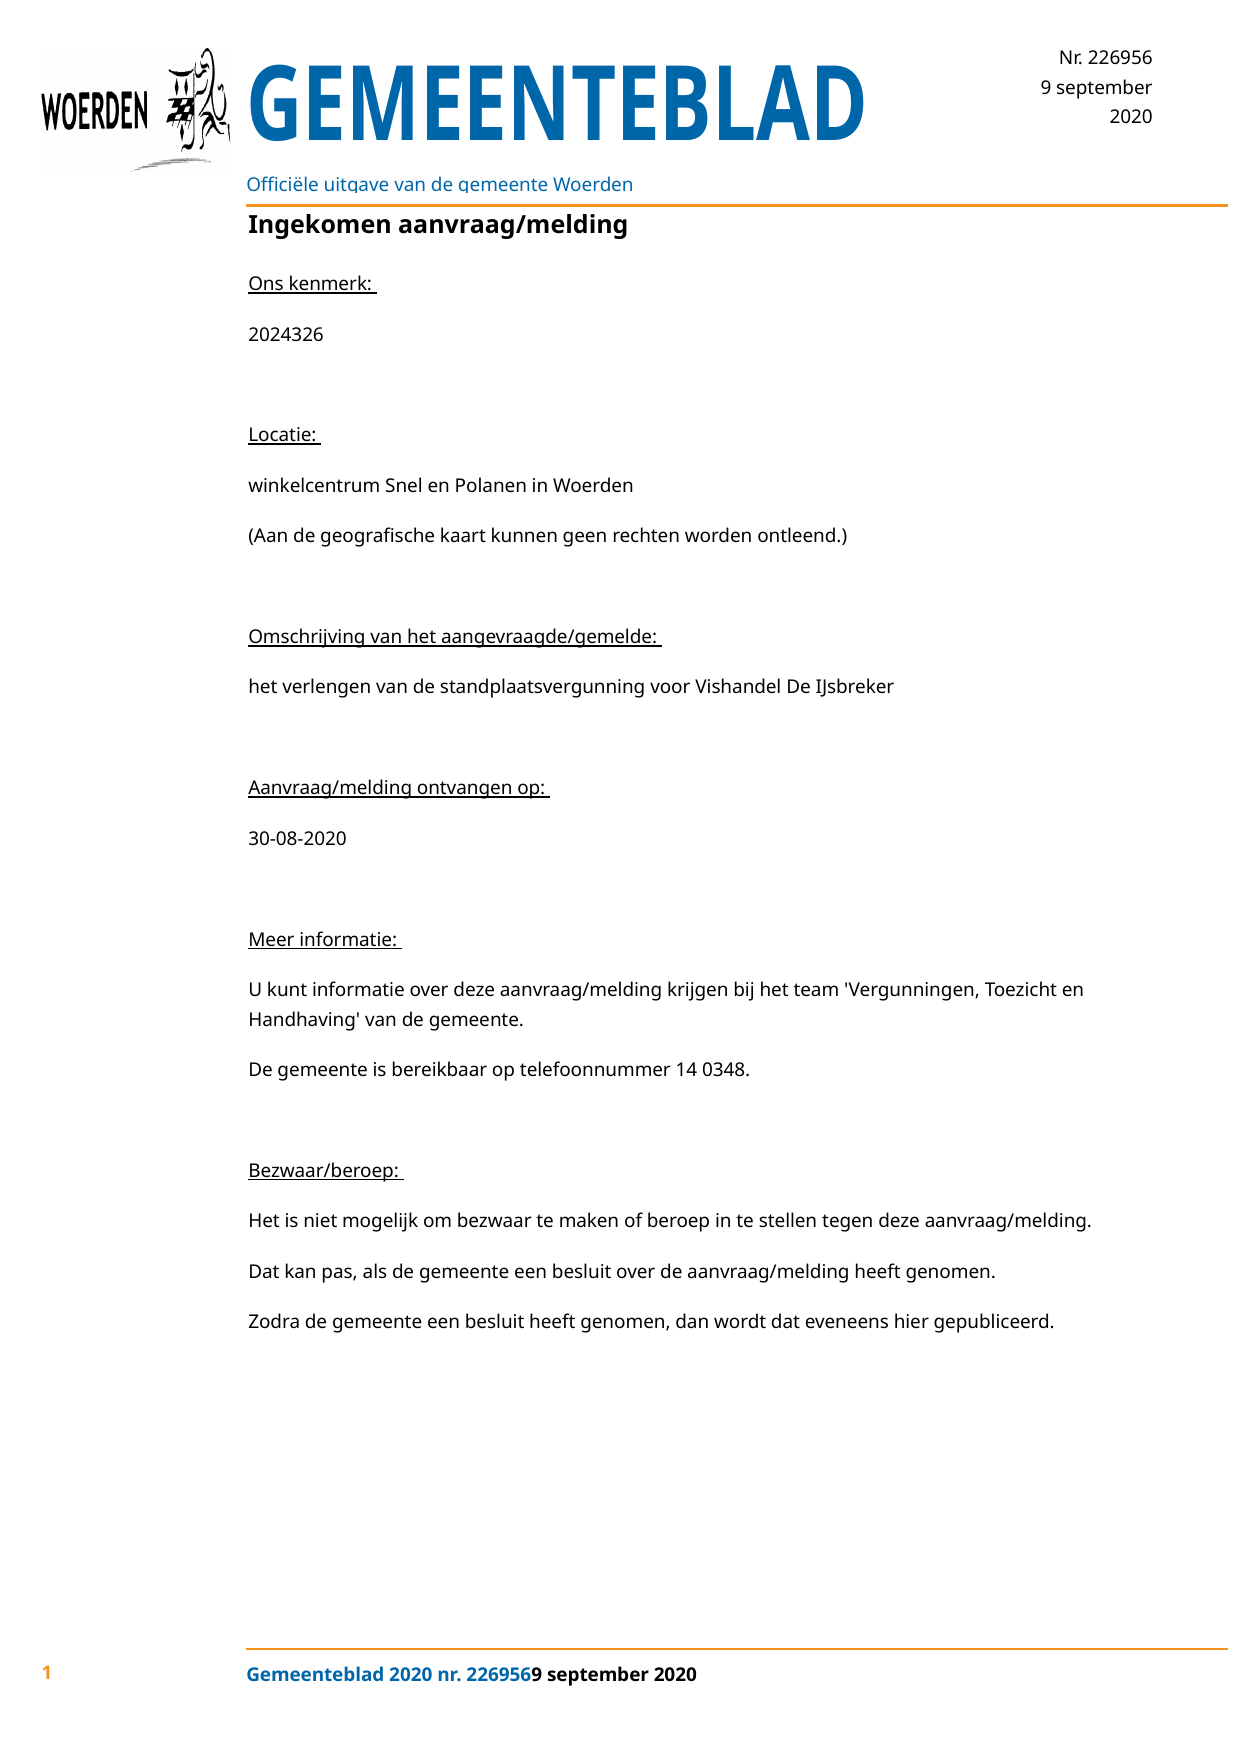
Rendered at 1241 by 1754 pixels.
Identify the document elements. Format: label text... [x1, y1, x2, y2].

text U kunt informatie over deze aanvraag/melding krijgen bij het team 'Vergunningen, Toezicht en Handhaving' van de gemeente. [248, 976, 1152, 1031]
text (Aan de geografische kaart kunnen geen rechten worden ontleend.) [248, 522, 1152, 548]
text Meer informatie: [248, 926, 1152, 951]
text 2024326 [248, 321, 1152, 346]
text Omschrijving van het aangevraagde/gemelde: [248, 623, 1152, 649]
text De gemeente is bereikbaar op telefoonnummer 14 0348. [248, 1056, 1152, 1082]
text Dat kan pas, als de gemeente een besluit over de aanvraag/melding heeft genomen. [248, 1258, 1152, 1283]
text Zodra de gemeente een besluit heeft genomen, dan wordt dat eveneens hier gepubliceerd. [248, 1308, 1152, 1334]
picture [41, 47, 231, 172]
text Bezwaar/beroep: [248, 1157, 1152, 1183]
text Ons kenmerk: [248, 270, 1152, 296]
text het verlengen van de standplaatsvergunning voor Vishandel De IJsbreker [248, 674, 1152, 699]
text 30-08-2020 [248, 825, 1152, 851]
text Locatie: [248, 422, 1152, 447]
text Het is niet mogelijk om bezwaar te maken of beroep in te stellen tegen deze aanvraag/melding. [248, 1207, 1152, 1233]
text Aanvraag/melding ontvangen op: [248, 774, 1152, 800]
text winkelcentrum Snel en Polanen in Woerden [248, 472, 1152, 498]
text Ingekomen aanvraag/melding [248, 207, 1152, 241]
